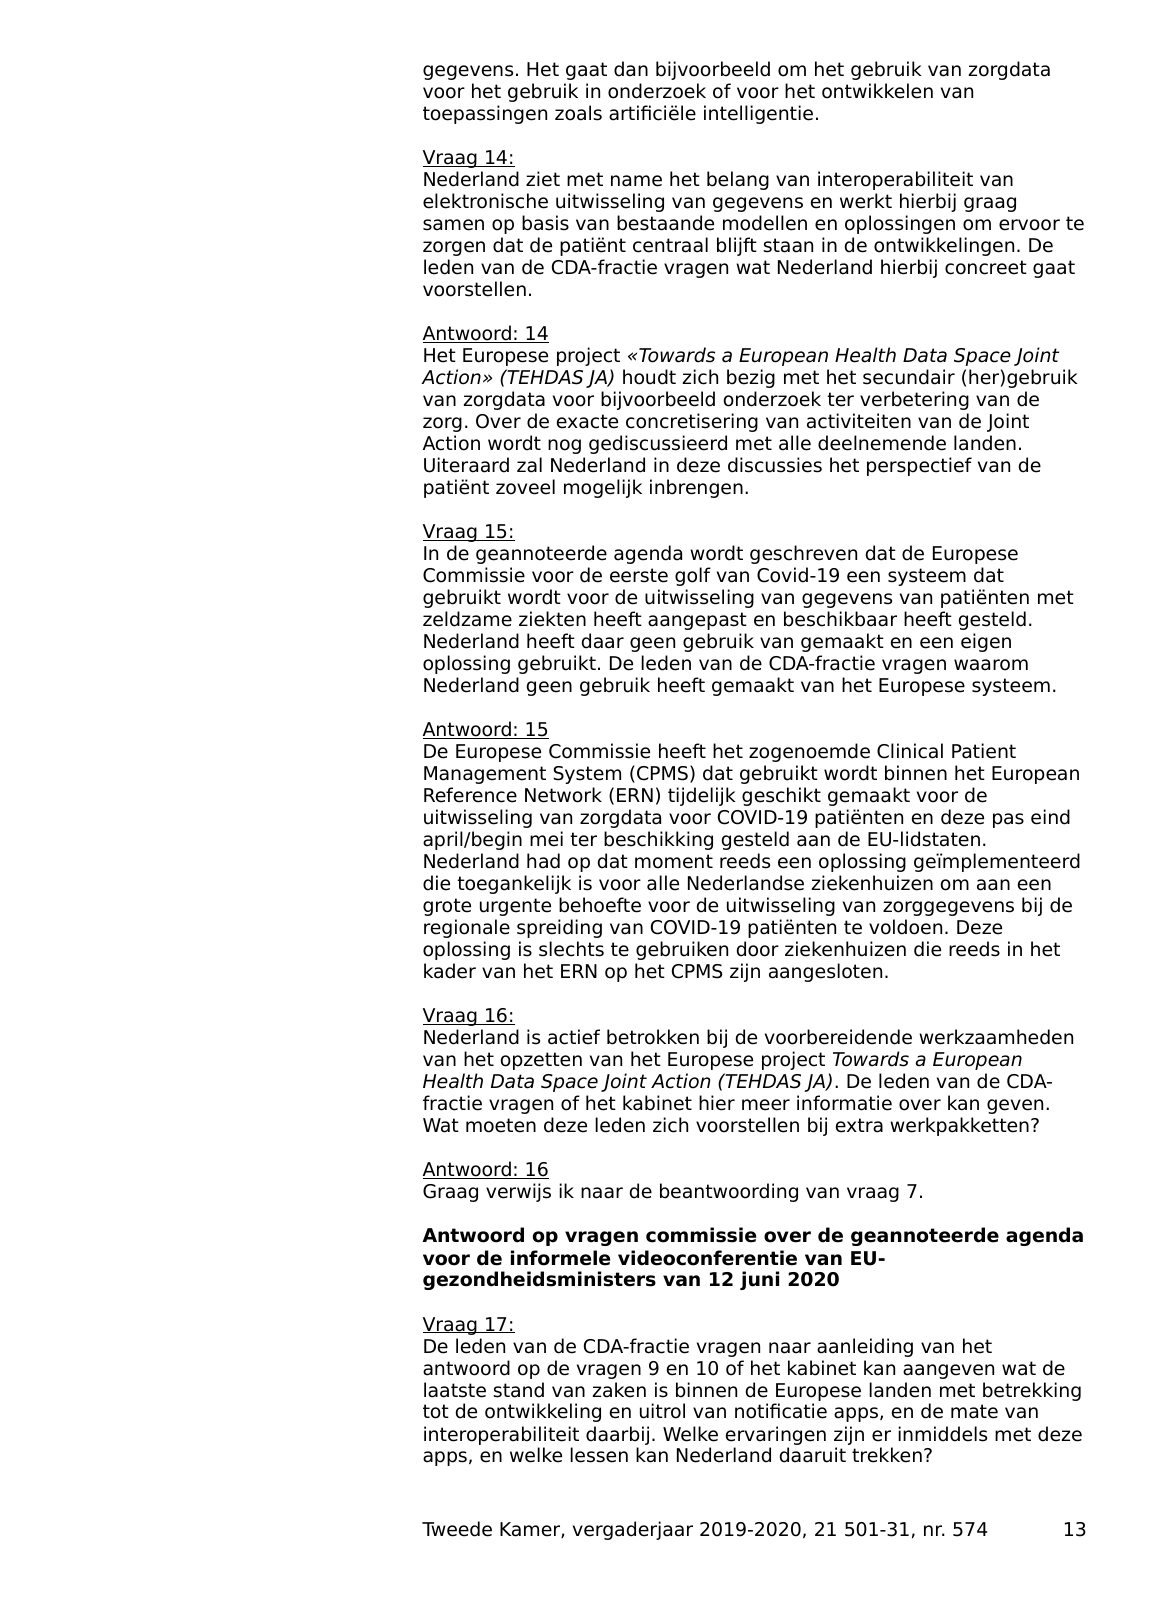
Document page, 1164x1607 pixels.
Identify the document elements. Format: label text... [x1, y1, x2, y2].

text De leden van de CDA-fractie vragen naar aanleiding van het antwoord op de vragen 9 en 10 of het kabinet kan aangeven wat de laatste stand van zaken is binnen de Europese landen met betrekking tot de ontwikkeling en uitrol van notificatie apps, en de mate van interoperabiliteit daarbij. Welke ervaringen zijn er inmiddels met deze apps, en welke lessen kan Nederland daaruit trekken? [422, 1336, 1087, 1467]
text Nederland had op dat moment reeds een oplossing geïmplementeerd die toegankelijk is voor alle Nederlandse ziekenhuizen om aan een grote urgente behoefte voor de uitwisseling van zorggegevens bij de regionale spreiding van COVID-19 patiënten te voldoen. Deze oplossing is slechts te gebruiken door ziekenhuizen die reeds in het kader van het ERN op het CPMS zijn aangesloten. [422, 851, 1087, 983]
text Vraag 14: [422, 147, 1087, 169]
text Vraag 16: [422, 1005, 1087, 1027]
text Nederland is actief betrokken bij de voorbereidende werkzaamheden van het opzetten van het Europese project Towards a European Health Data Space Joint Action (TEHDAS JA). De leden van de CDA-fractie vragen of het kabinet hier meer informatie over kan geven. Wat moeten deze leden zich voorstellen bij extra werkpakketten? [422, 1027, 1087, 1137]
text Het Europese project «Towards a European Health Data Space Joint Action» (TEHDAS JA) houdt zich bezig met het secundair (her)gebruik van zorgdata voor bijvoorbeeld onderzoek ter verbetering van de zorg. Over de exacte concretisering van activiteiten van de Joint Action wordt nog gediscussieerd met alle deelnemende landen. Uiteraard zal Nederland in deze discussies het perspectief van de patiënt zoveel mogelijk inbrengen. [422, 345, 1087, 499]
text In de geannoteerde agenda wordt geschreven dat de Europese Commissie voor de eerste golf van Covid-19 een systeem dat gebruikt wordt voor de uitwisseling van gegevens van patiënten met zeldzame ziekten heeft aangepast en beschikbaar heeft gesteld. Nederland heeft daar geen gebruik van gemaakt en een eigen oplossing gebruikt. De leden van de CDA-fractie vragen waarom Nederland geen gebruik heeft gemaakt van het Europese systeem. [422, 543, 1087, 697]
text Antwoord op vragen commissie over de geannoteerde agenda voor de informele videoconferentie van EU-gezondheidsministers van 12 juni 2020 [422, 1225, 1087, 1291]
text Nederland ziet met name het belang van interoperabiliteit van elektronische uitwisseling van gegevens en werkt hierbij graag samen op basis van bestaande modellen en oplossingen om ervoor te zorgen dat de patiënt centraal blijft staan in de ontwikkelingen. De leden van de CDA-fractie vragen wat Nederland hierbij concreet gaat voorstellen. [422, 169, 1087, 301]
text Antwoord: 16 [422, 1159, 1087, 1181]
text Antwoord: 14 [422, 323, 1087, 345]
text Vraag 17: [422, 1313, 1087, 1336]
text De Europese Commissie heeft het zogenoemde Clinical Patient Management System (CPMS) dat gebruikt wordt binnen het European Reference Network (ERN) tijdelijk geschikt gemaakt voor de uitwisseling van zorgdata voor COVID-19 patiënten en deze pas eind april/begin mei ter beschikking gesteld aan de EU-lidstaten. [422, 741, 1087, 851]
text gegevens. Het gaat dan bijvoorbeeld om het gebruik van zorgdata voor het gebruik in onderzoek of voor het ontwikkelen van toepassingen zoals artificiële intelligentie. [422, 59, 1087, 125]
text Antwoord: 15 [422, 719, 1087, 741]
text Graag verwijs ik naar de beantwoording van vraag 7. [422, 1181, 1087, 1203]
text Vraag 15: [422, 521, 1087, 543]
